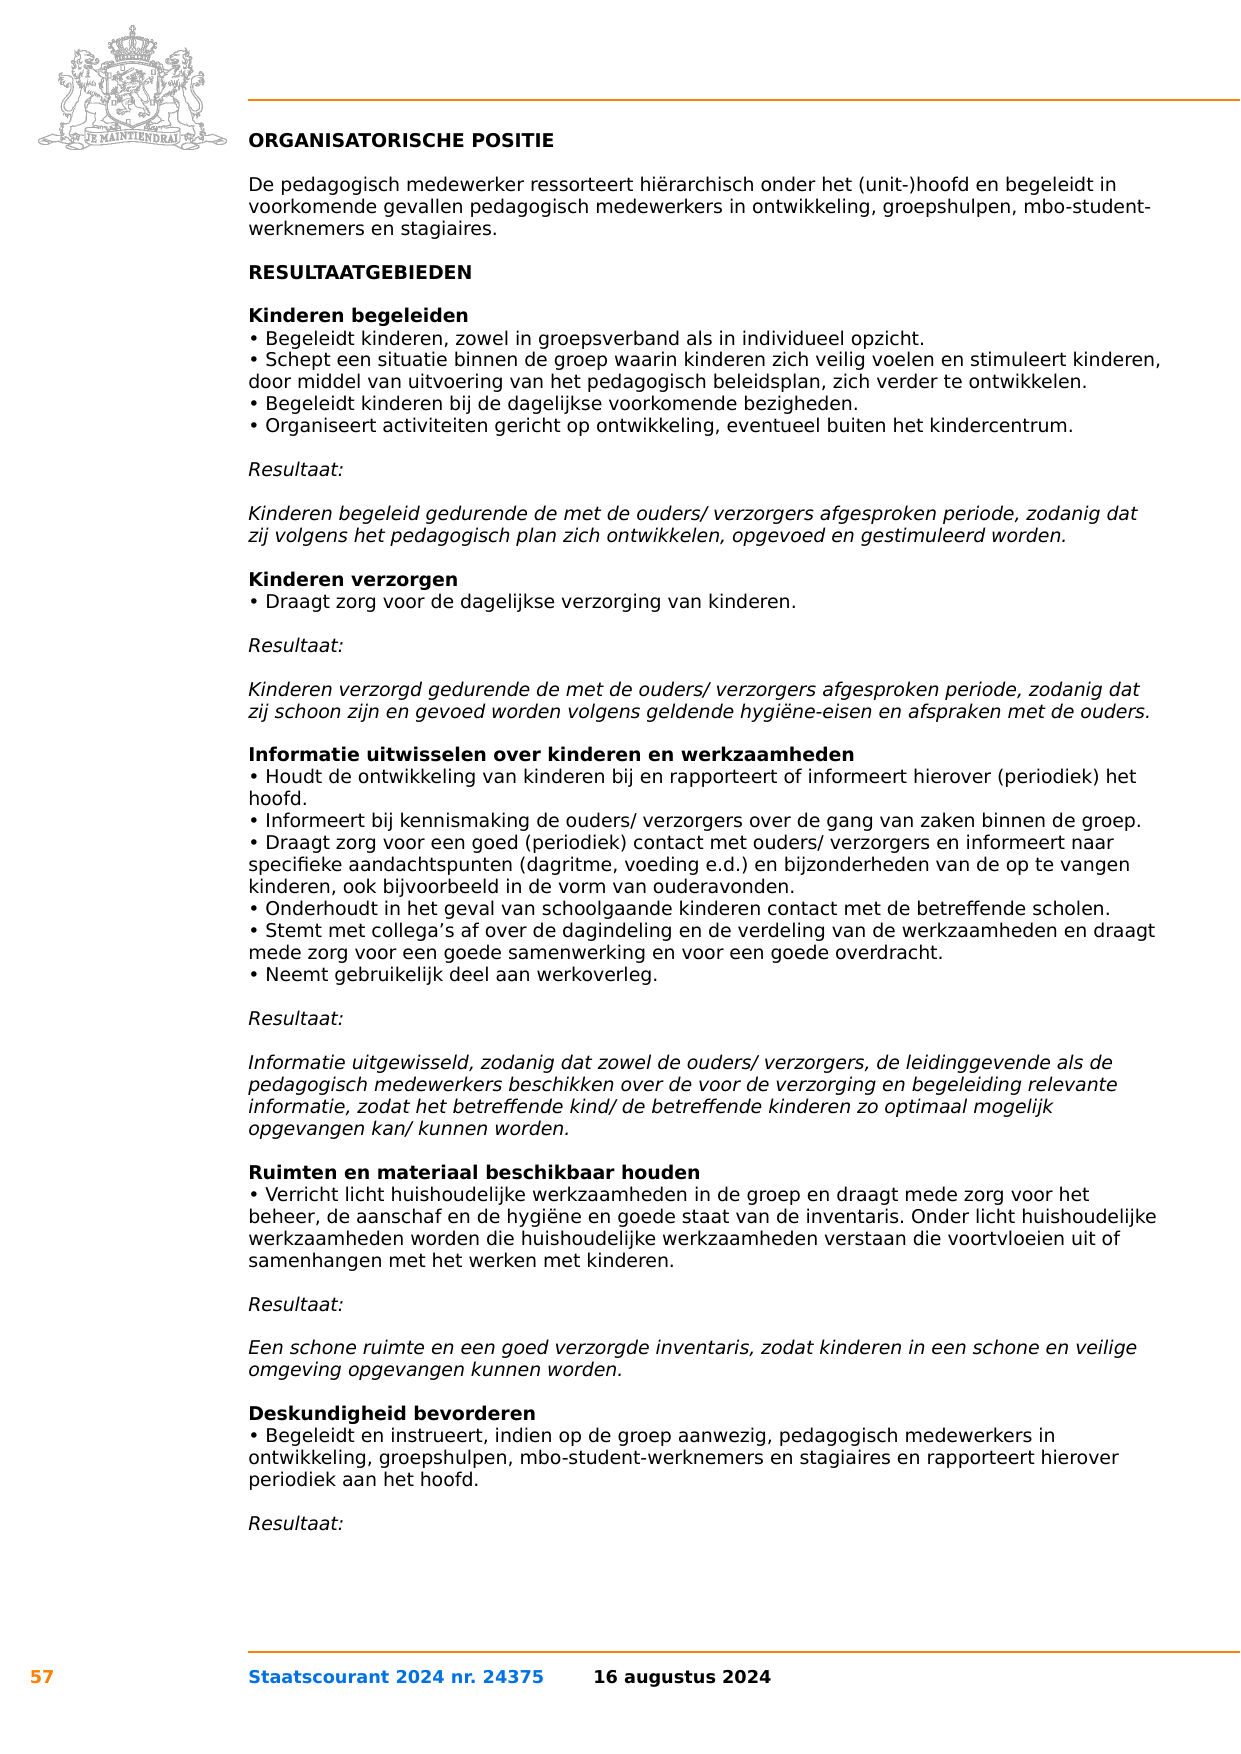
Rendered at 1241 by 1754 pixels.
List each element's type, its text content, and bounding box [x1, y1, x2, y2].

text • Draagt zorg voor de dagelijkse verzorging van kinderen. [248, 591, 1163, 613]
text • Verricht licht huishoudelijke werkzaamheden in de groep en draagt mede zorg voor het beheer, de aanschaf en de hygiëne en goede staat van de inventaris. Onder licht huishoudelijke werkzaamheden worden die huishoudelijke werkzaamheden verstaan die voortvloeien uit of samenhangen met het werken met kinderen. [248, 1184, 1163, 1272]
text Kinderen begeleid gedurende de met de ouders/ verzorgers afgesproken periode, zodanig dat zij volgens het pedagogisch plan zich ontwikkelen, opgevoed en gestimuleerd worden. [248, 503, 1163, 547]
text Resultaat: [248, 1008, 1163, 1030]
text • Neemt gebruikelijk deel aan werkoverleg. [248, 964, 1163, 986]
subtitle Kinderen begeleiden [248, 305, 1163, 327]
text Resultaat: [248, 635, 1163, 657]
text • Onderhoudt in het geval van schoolgaande kinderen contact met de betreffende scholen. [248, 898, 1163, 920]
text Een schone ruimte en een goed verzorgde inventaris, zodat kinderen in een schone en veilige omgeving opgevangen kunnen worden. [248, 1337, 1163, 1381]
text • Organiseert activiteiten gericht op ontwikkeling, eventueel buiten het kindercentrum. [248, 415, 1163, 437]
text Kinderen verzorgd gedurende de met de ouders/ verzorgers afgesproken periode, zodanig dat zij schoon zijn en gevoed worden volgens geldende hygiëne-eisen en afspraken met de ouders. [248, 678, 1163, 722]
picture [38, 25, 227, 150]
subtitle Informatie uitwisselen over kinderen en werkzaamheden [248, 744, 1163, 766]
subtitle Deskundigheid bevorderen [248, 1403, 1163, 1425]
text • Informeert bij kennismaking de ouders/ verzorgers over de gang van zaken binnen de groep. [248, 810, 1163, 832]
text • Begeleidt kinderen bij de dagelijkse voorkomende bezigheden. [248, 393, 1163, 415]
text De pedagogisch medewerker ressorteert hiërarchisch onder het (unit-)hoofd en begeleidt in voorkomende gevallen pedagogisch medewerkers in ontwikkeling, groepshulpen, mbo-student-werknemers en stagiaires. [248, 174, 1163, 240]
subtitle ORGANISATORISCHE POSITIE [248, 130, 1163, 152]
text Resultaat: [248, 1293, 1163, 1315]
text • Houdt de ontwikkeling van kinderen bij en rapporteert of informeert hierover (periodiek) het hoofd. [248, 766, 1163, 810]
subtitle Ruimten en materiaal beschikbaar houden [248, 1162, 1163, 1184]
text Informatie uitgewisseld, zodanig dat zowel de ouders/ verzorgers, de leidinggevende als de pedagogisch medewerkers beschikken over de voor de verzorging en begeleiding relevante informatie, zodat het betreffende kind/ de betreffende kinderen zo optimaal mogelijk opgevangen kan/ kunnen worden. [248, 1052, 1163, 1140]
text Resultaat: [248, 459, 1163, 481]
text • Begeleidt en instrueert, indien op de groep aanwezig, pedagogisch medewerkers in ontwikkeling, groepshulpen, mbo-student-werknemers en stagiaires en rapporteert hierover periodiek aan het hoofd. [248, 1425, 1163, 1491]
text • Draagt zorg voor een goed (periodiek) contact met ouders/ verzorgers en informeert naar specifieke aandachtspunten (dagritme, voeding e.d.) en bijzonderheden van de op te vangen kinderen, ook bijvoorbeeld in de vorm van ouderavonden. [248, 832, 1163, 898]
text Resultaat: [248, 1513, 1163, 1535]
subtitle RESULTAATGEBIEDEN [248, 262, 1163, 283]
subtitle Kinderen verzorgen [248, 569, 1163, 591]
text • Stemt met collega’s af over de dagindeling en de verdeling van de werkzaamheden en draagt mede zorg voor een goede samenwerking en voor een goede overdracht. [248, 920, 1163, 964]
text • Schept een situatie binnen de groep waarin kinderen zich veilig voelen en stimuleert kinderen, door middel van uitvoering van het pedagogisch beleidsplan, zich verder te ontwikkelen. [248, 349, 1163, 393]
text • Begeleidt kinderen, zowel in groepsverband als in individueel opzicht. [248, 327, 1163, 349]
